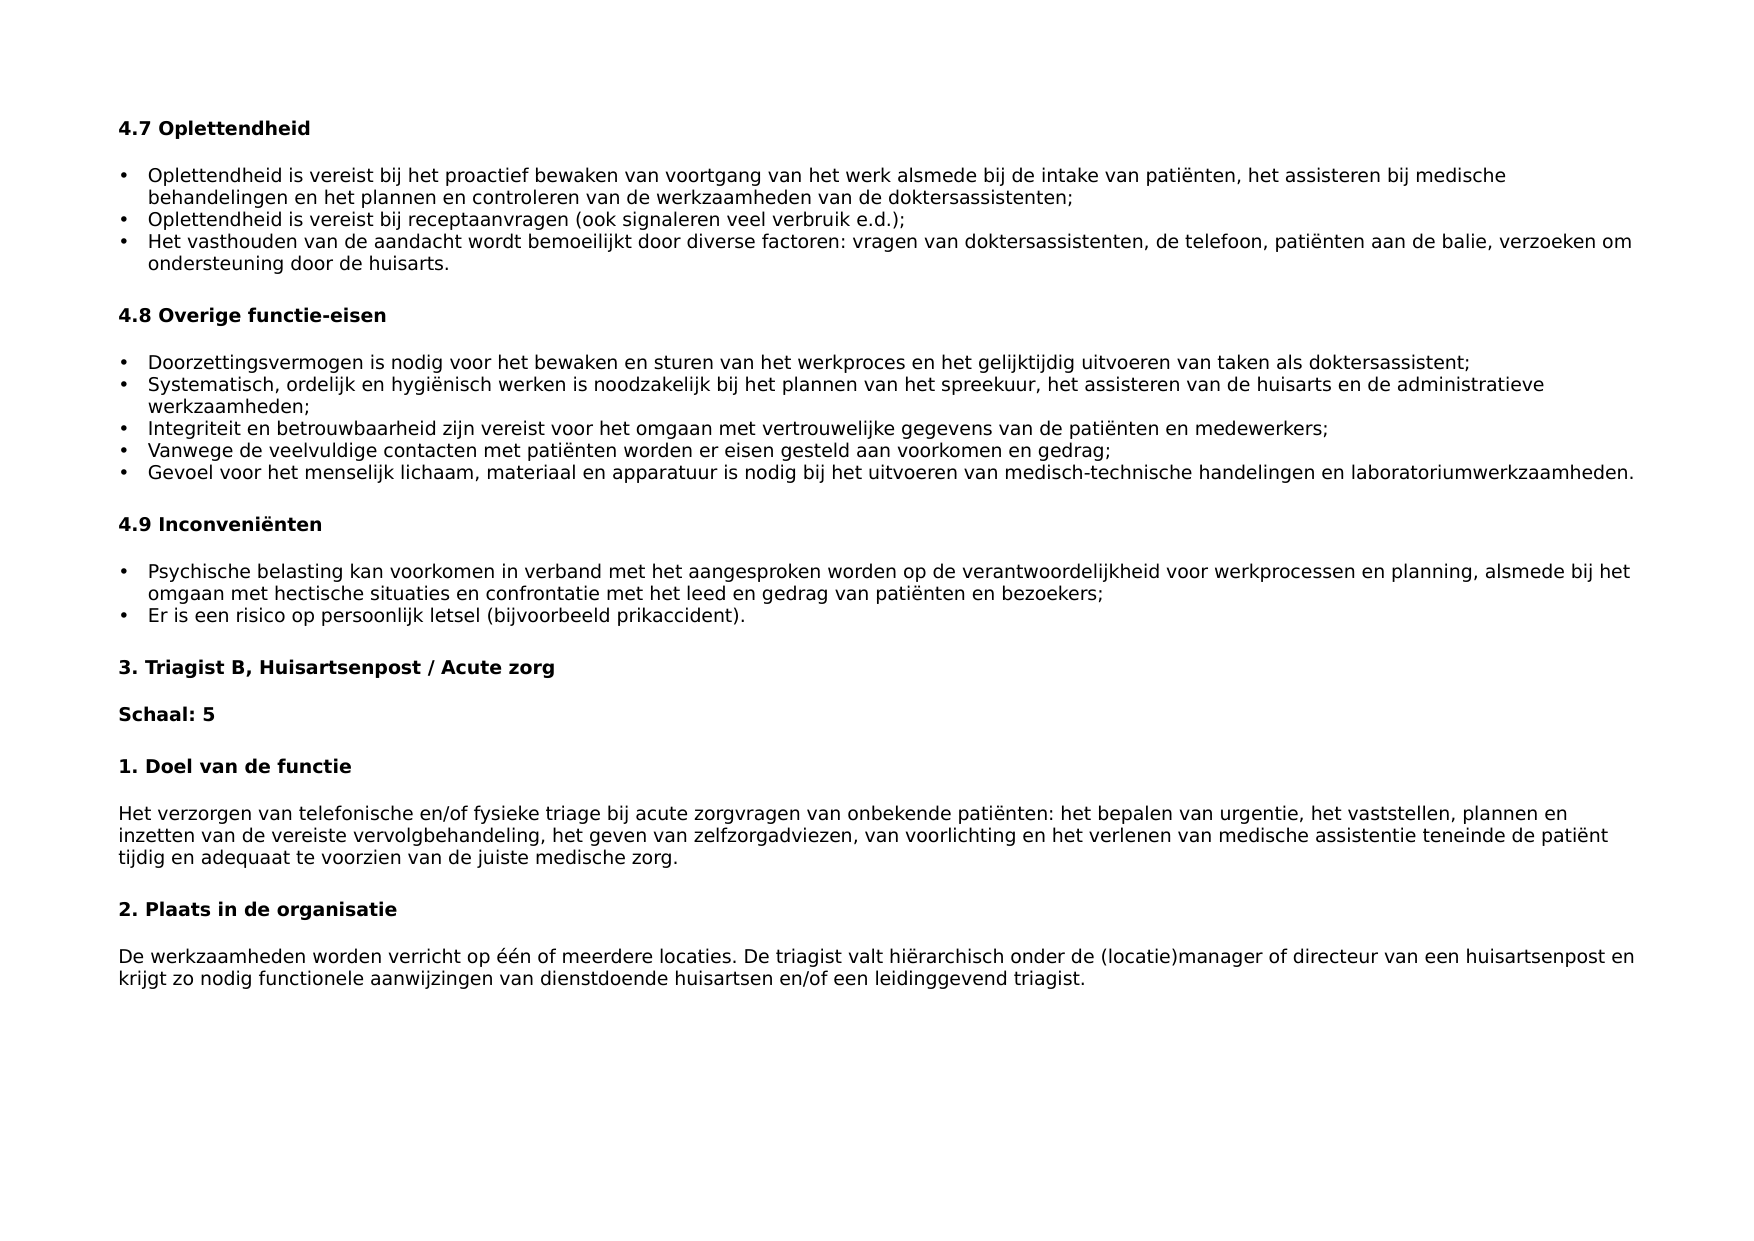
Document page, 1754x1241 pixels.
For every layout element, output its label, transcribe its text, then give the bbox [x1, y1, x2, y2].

subtitle 1. Doel van de functie [118, 756, 1636, 778]
text • Doorzettingsvermogen is nodig voor het bewaken en sturen van het werkproces en het gelijktijdig uitvoeren van taken als doktersassistent; [118, 352, 1636, 374]
subtitle 4.9 Inconveniënten [118, 514, 1636, 536]
text • Gevoel voor het menselijk lichaam, materiaal en apparatuur is nodig bij het uitvoeren van medisch-technische handelingen en laboratoriumwerkzaamheden. [118, 462, 1636, 484]
text Schaal: 5 [118, 704, 1636, 726]
text • Psychische belasting kan voorkomen in verband met het aangesproken worden op de verantwoordelijkheid voor werkprocessen en planning, alsmede bij het omgaan met hectische situaties en confrontatie met het leed en gedrag van patiënten en bezoekers; [118, 561, 1636, 605]
subtitle 4.8 Overige functie-eisen [118, 305, 1636, 327]
text • Oplettendheid is vereist bij het proactief bewaken van voortgang van het werk alsmede bij de intake van patiënten, het assisteren bij medische behandelingen en het plannen en controleren van de werkzaamheden van de doktersassistenten; [118, 165, 1636, 209]
text • Oplettendheid is vereist bij receptaanvragen (ook signaleren veel verbruik e.d.); [118, 209, 1636, 231]
subtitle 2. Plaats in de organisatie [118, 899, 1636, 921]
subtitle 4.7 Oplettendheid [118, 118, 1636, 140]
text • Er is een risico op persoonlijk letsel (bijvoorbeeld prikaccident). [118, 605, 1636, 627]
text Het verzorgen van telefonische en/of fysieke triage bij acute zorgvragen van onbekende patiënten: het bepalen van urgentie, het vaststellen, plannen en inzetten van de vereiste vervolgbehandeling, het geven van zelfzorgadviezen, van voorlichting en het verlenen van medische assistentie teneinde de patiënt tijdig en adequaat te voorzien van de juiste medische zorg. [118, 803, 1636, 869]
subtitle 3. Triagist B, Huisartsenpost / Acute zorg [118, 657, 1636, 679]
text • Vanwege de veelvuldige contacten met patiënten worden er eisen gesteld aan voorkomen en gedrag; [118, 440, 1636, 462]
text • Het vasthouden van de aandacht wordt bemoeilijkt door diverse factoren: vragen van doktersassistenten, de telefoon, patiënten aan de balie, verzoeken om ondersteuning door de huisarts. [118, 231, 1636, 275]
text De werkzaamheden worden verricht op één of meerdere locaties. De triagist valt hiërarchisch onder de (locatie)manager of directeur van een huisartsenpost en krijgt zo nodig functionele aanwijzingen van dienstdoende huisartsen en/of een leidinggevend triagist. [118, 946, 1636, 989]
text • Integriteit en betrouwbaarheid zijn vereist voor het omgaan met vertrouwelijke gegevens van de patiënten en medewerkers; [118, 418, 1636, 440]
text • Systematisch, ordelijk en hygiënisch werken is noodzakelijk bij het plannen van het spreekuur, het assisteren van de huisarts en de administratieve werkzaamheden; [118, 374, 1636, 418]
